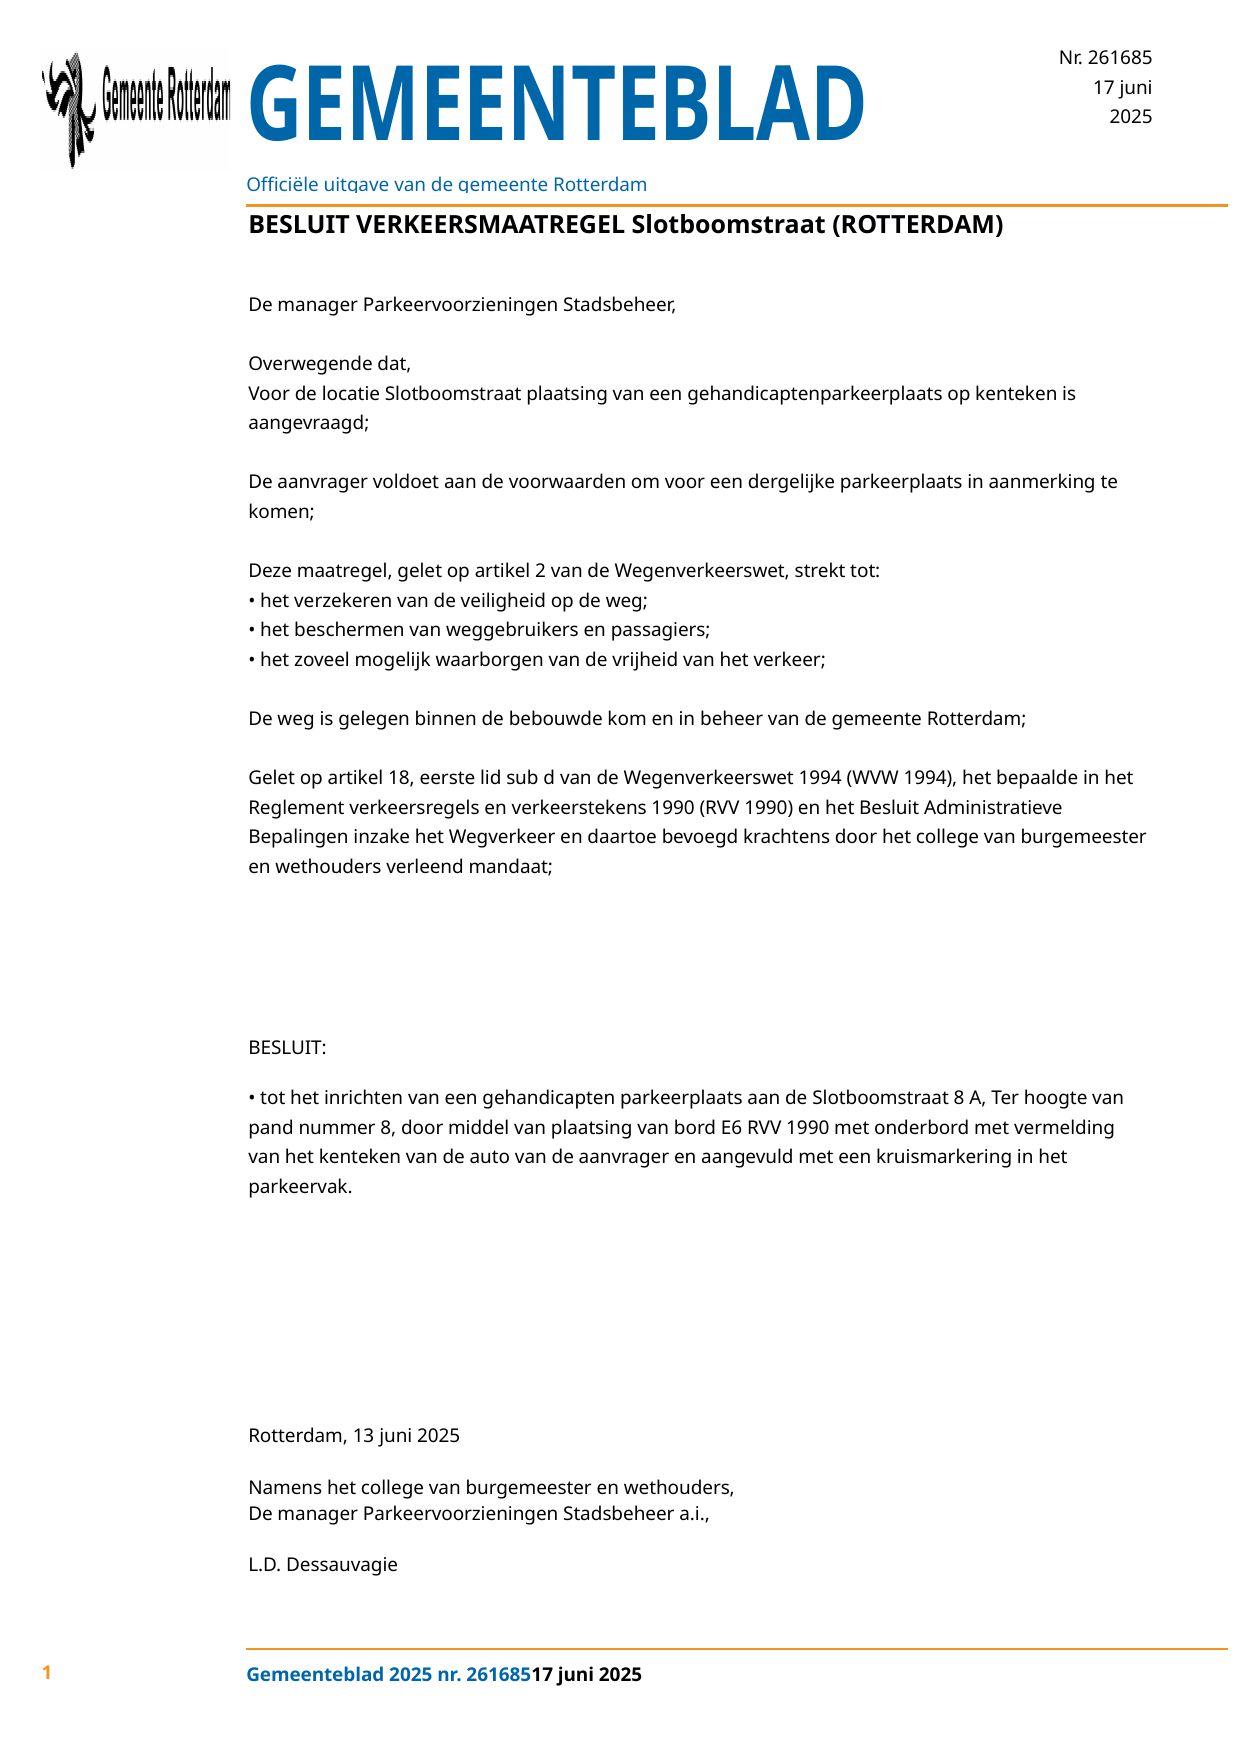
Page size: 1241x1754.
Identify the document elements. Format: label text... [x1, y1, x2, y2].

text L.D. Dessauvagie [248, 1551, 1152, 1577]
text De aanvrager voldoet aan de voorwaarden om voor een dergelijke parkeerplaats in aanmerking te komen; [248, 468, 1152, 524]
text Rotterdam, 13 juni 2025 [248, 1423, 1152, 1448]
text BESLUIT VERKEERSMAATREGEL Slotboomstraat (ROTTERDAM) [248, 207, 1152, 241]
text De manager Parkeervoorzieningen Stadsbeheer a.i., [248, 1500, 1152, 1526]
text • het beschermen van weggebruikers en passagiers; [248, 616, 1152, 642]
text • tot het inrichten van een gehandicapten parkeerplaats aan de Slotboomstraat 8 A, Ter hoogte van pand nummer 8, door middel van plaatsing van bord E6 RVV 1990 met onderbord met vermelding van het kenteken van de auto van de aanvrager en aangevuld met een kruismarkering in het parkeervak. [248, 1084, 1152, 1199]
picture [41, 47, 231, 172]
text Overwegende dat, [248, 350, 1152, 376]
text De weg is gelegen binnen de bebouwde kom en in beheer van de gemeente Rotterdam; [248, 705, 1152, 731]
text Namens het college van burgemeester en wethouders, [248, 1474, 1152, 1500]
text Deze maatregel, gelet op artikel 2 van de Wegenverkeerswet, strekt tot: [248, 557, 1152, 583]
text De manager Parkeervoorzieningen Stadsbeheer, [248, 291, 1152, 317]
text Gelet op artikel 18, eerste lid sub d van de Wegenverkeerswet 1994 (WVW 1994), het bepaalde in het Reglement verkeersregels en verkeerstekens 1990 (RVV 1990) en het Besluit Administratieve Bepalingen inzake het Wegverkeer en daartoe bevoegd krachtens door het college van burgemeester en wethouders verleend mandaat; [248, 764, 1152, 879]
text Voor de locatie Slotboomstraat plaatsing van een gehandicaptenparkeerplaats op kenteken is aangevraagd; [248, 380, 1152, 435]
text • het zoveel mogelijk waarborgen van de vrijheid van het verkeer; [248, 646, 1152, 672]
text • het verzekeren van de veiligheid op de weg; [248, 587, 1152, 613]
text BESLUIT: [248, 1034, 1152, 1060]
